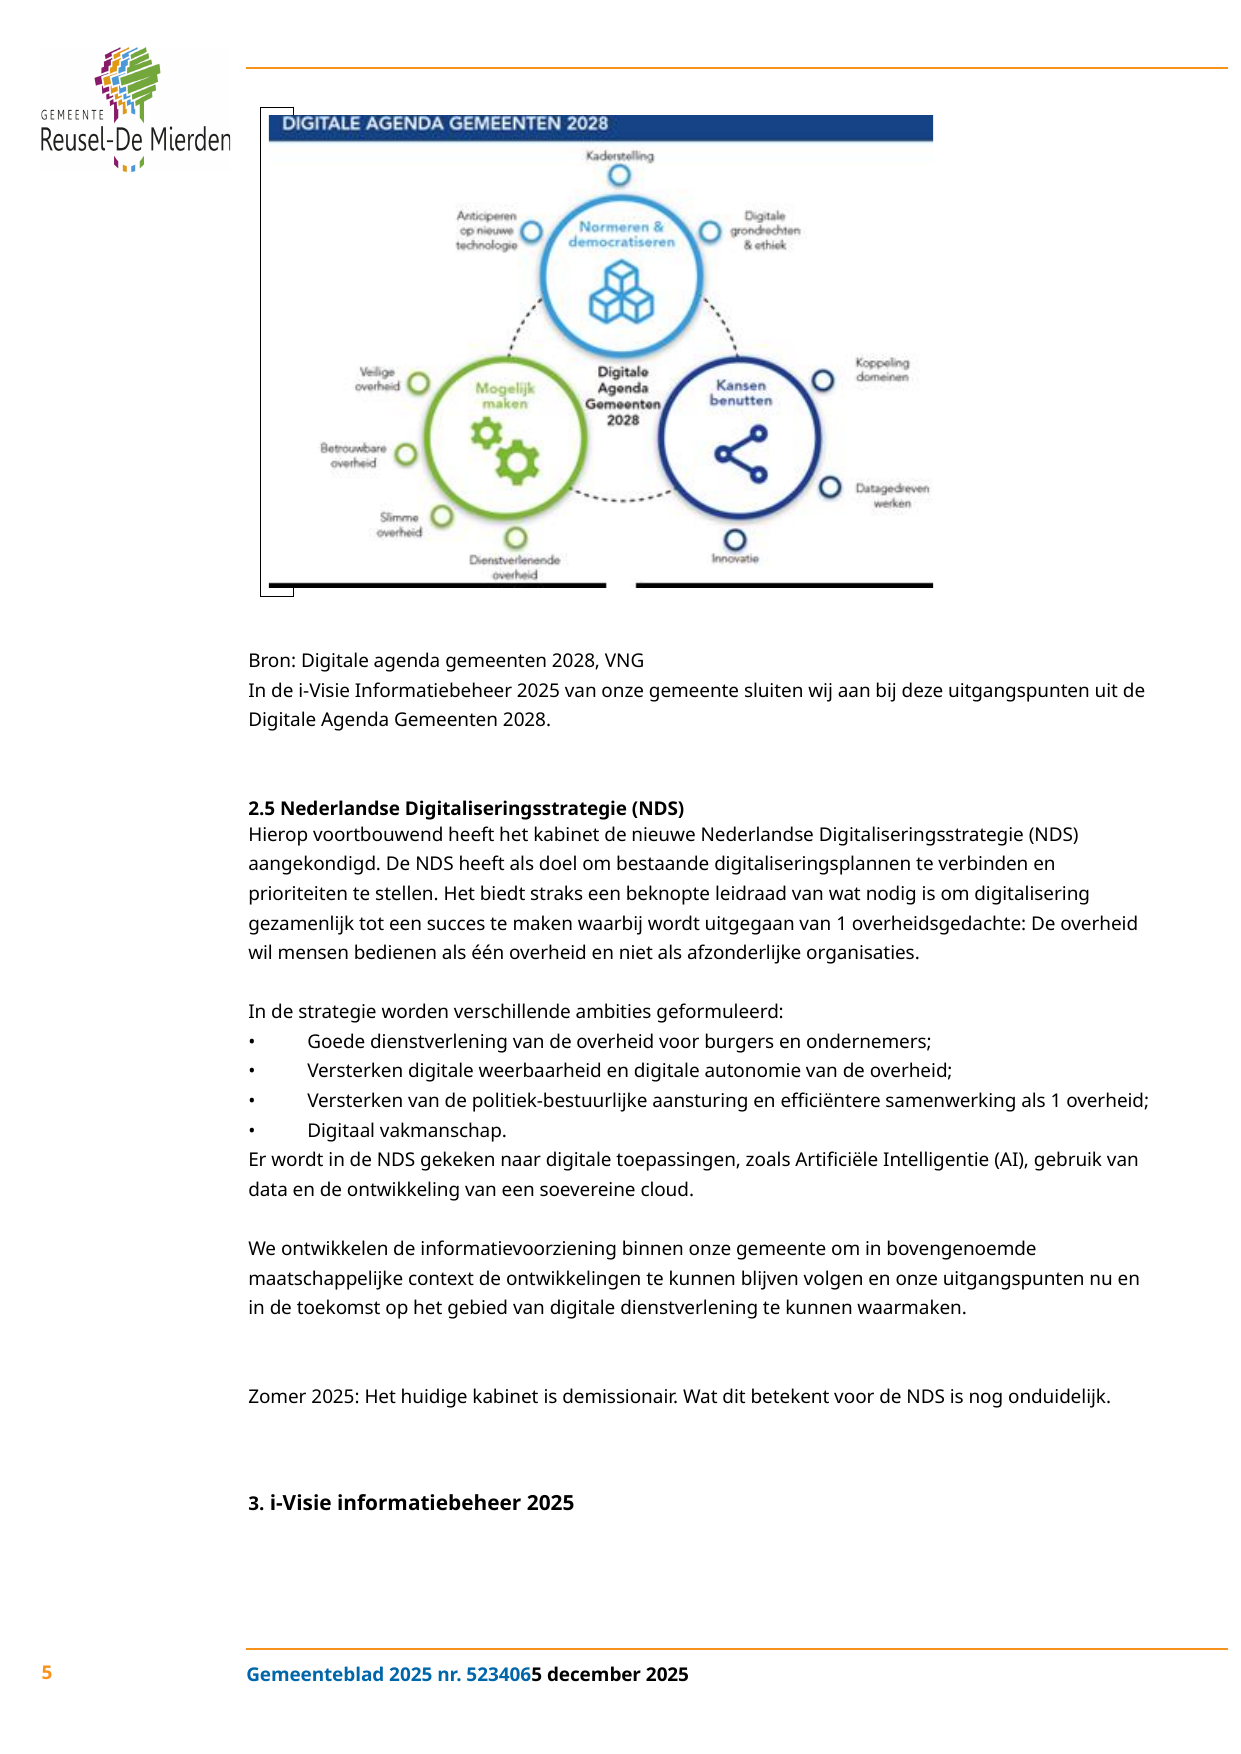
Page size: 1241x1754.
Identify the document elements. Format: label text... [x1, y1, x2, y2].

text Zomer 2025: Het huidige kabinet is demissionair. Wat dit betekent voor de NDS is nog onduidelijk. [248, 1383, 1152, 1409]
list Goede dienstverlening van de overheid voor burgers en ondernemers; [248, 1028, 1152, 1054]
text We ontwikkelen de informatievoorziening binnen onze gemeente om in bovengenoemde maatschappelijke context de ontwikkelingen te kunnen blijven volgen en onze uitgangspunten nu en in de toekomst op het gebied van digitale dienstverlening te kunnen waarmaken. [248, 1235, 1152, 1320]
list Digitaal vakmanschap. [248, 1117, 1152, 1143]
picture [41, 47, 231, 172]
list Versterken digitale weerbaarheid en digitale autonomie van de overheid; [248, 1058, 1152, 1083]
text Bron: Digitale agenda gemeenten 2028, VNG [248, 647, 1152, 673]
picture [268, 115, 934, 588]
text 3. i-Visie informatiebeheer 2025 [248, 1488, 1152, 1516]
text In de i-Visie Informatiebeheer 2025 van onze gemeente sluiten wij aan bij deze uitgangspunten uit de Digitale Agenda Gemeenten 2028. [248, 677, 1152, 732]
text Er wordt in de NDS gekeken naar digitale toepassingen, zoals Artificiële Intelligentie (AI), gebruik van data en de ontwikkeling van een soevereine cloud. [248, 1146, 1152, 1202]
text In de strategie worden verschillende ambities geformuleerd: [248, 998, 1152, 1024]
text 2.5 Nederlandse Digitaliseringsstrategie (NDS) [248, 795, 1152, 821]
list Versterken van de politiek-bestuurlijke aansturing en efficiëntere samenwerking als 1 overheid; [248, 1087, 1152, 1113]
text Hierop voortbouwend heeft het kabinet de nieuwe Nederlandse Digitaliseringsstrategie (NDS) aangekondigd. De NDS heeft als doel om bestaande digitaliseringsplannen te verbinden en prioriteiten te stellen. Het biedt straks een beknopte leidraad van wat nodig is om digitalisering gezamenlijk tot een succes te maken waarbij wordt uitgegaan van 1 overheidsgedachte: De overheid wil mensen bedienen als één overheid en niet als afzonderlijke organisaties. [248, 821, 1152, 965]
